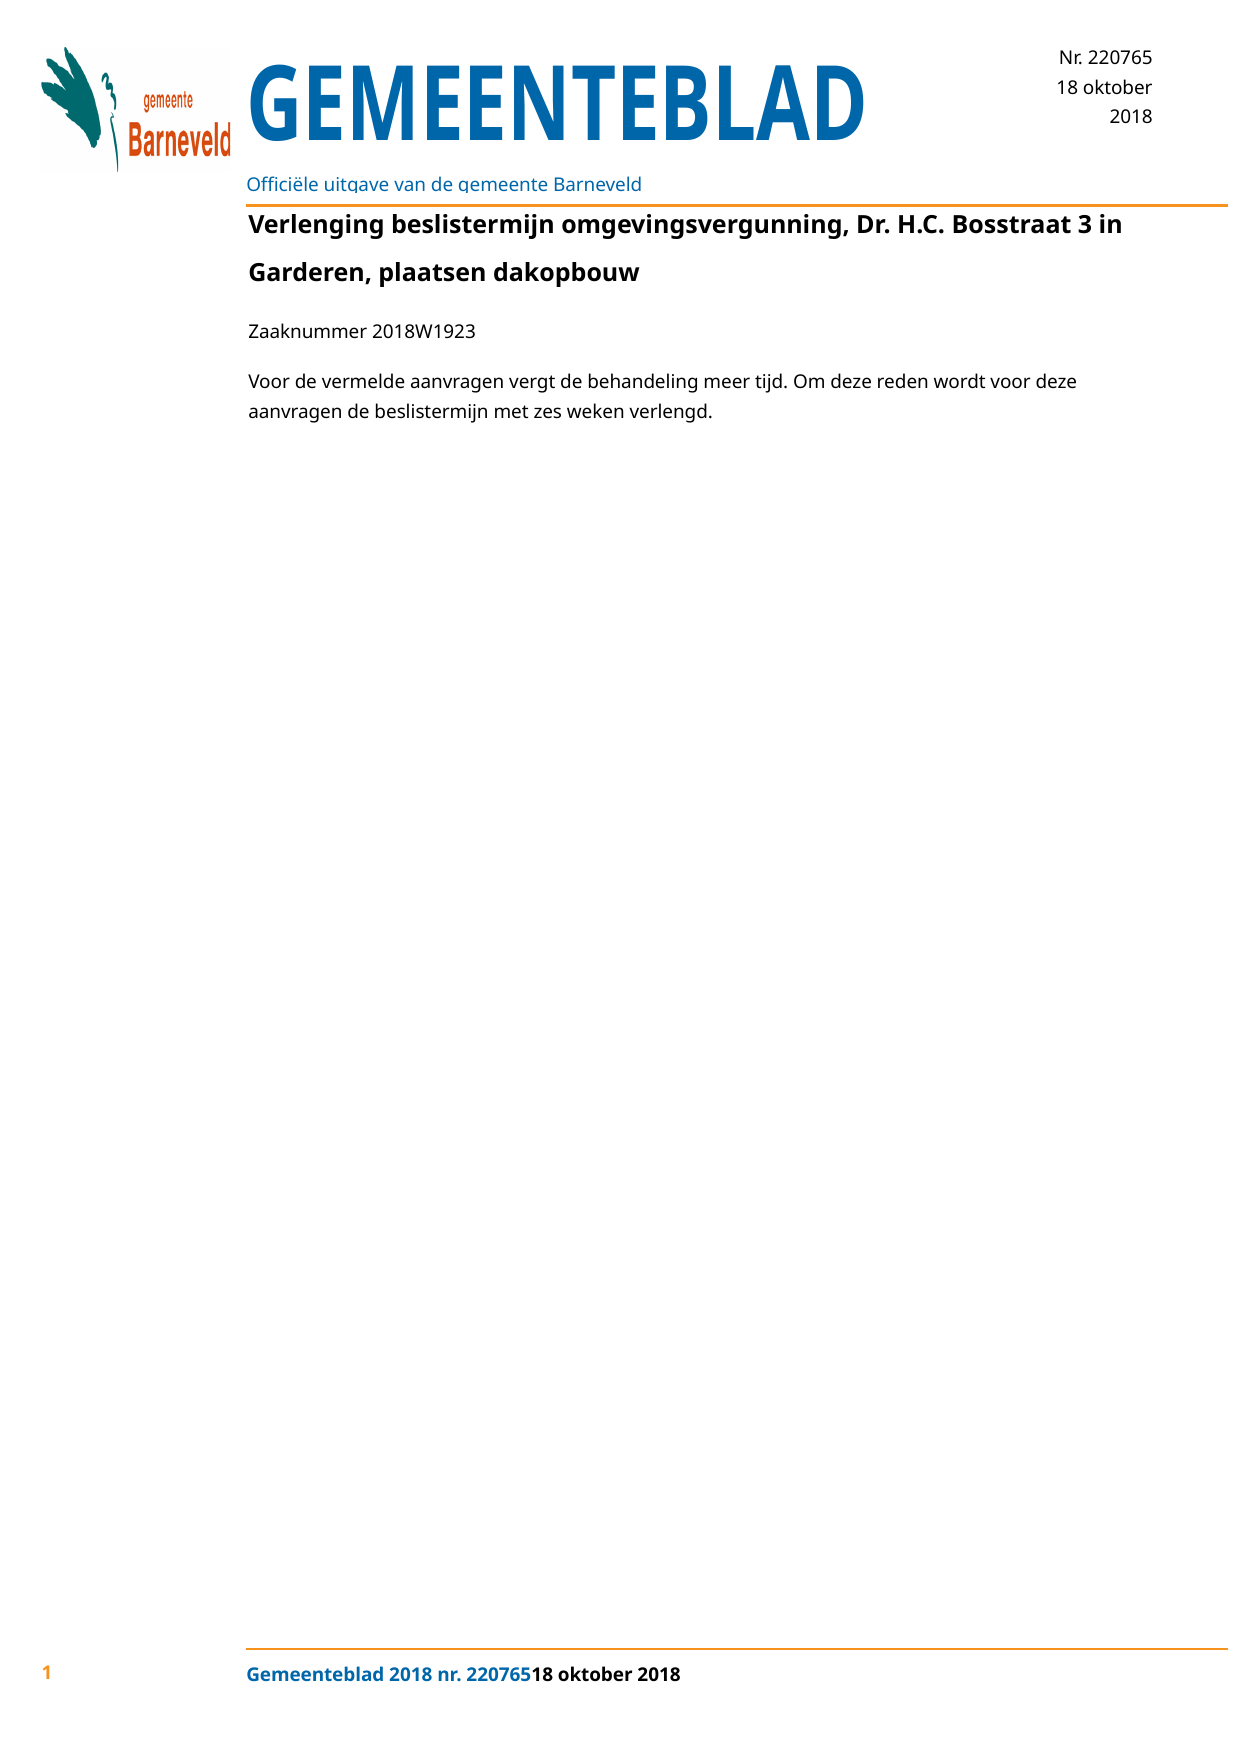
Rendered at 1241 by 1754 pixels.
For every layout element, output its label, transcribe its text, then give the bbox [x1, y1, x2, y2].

text Verlenging beslistermijn omgevingsvergunning, Dr. H.C. Bosstraat 3 in Garderen, plaatsen dakopbouw [248, 207, 1152, 288]
text Voor de vermelde aanvragen vergt de behandeling meer tijd. Om deze reden wordt voor deze aanvragen de beslistermijn met zes weken verlengd. [248, 368, 1152, 424]
picture [41, 47, 231, 172]
text Zaaknummer 2018W1923 [248, 318, 1152, 344]
